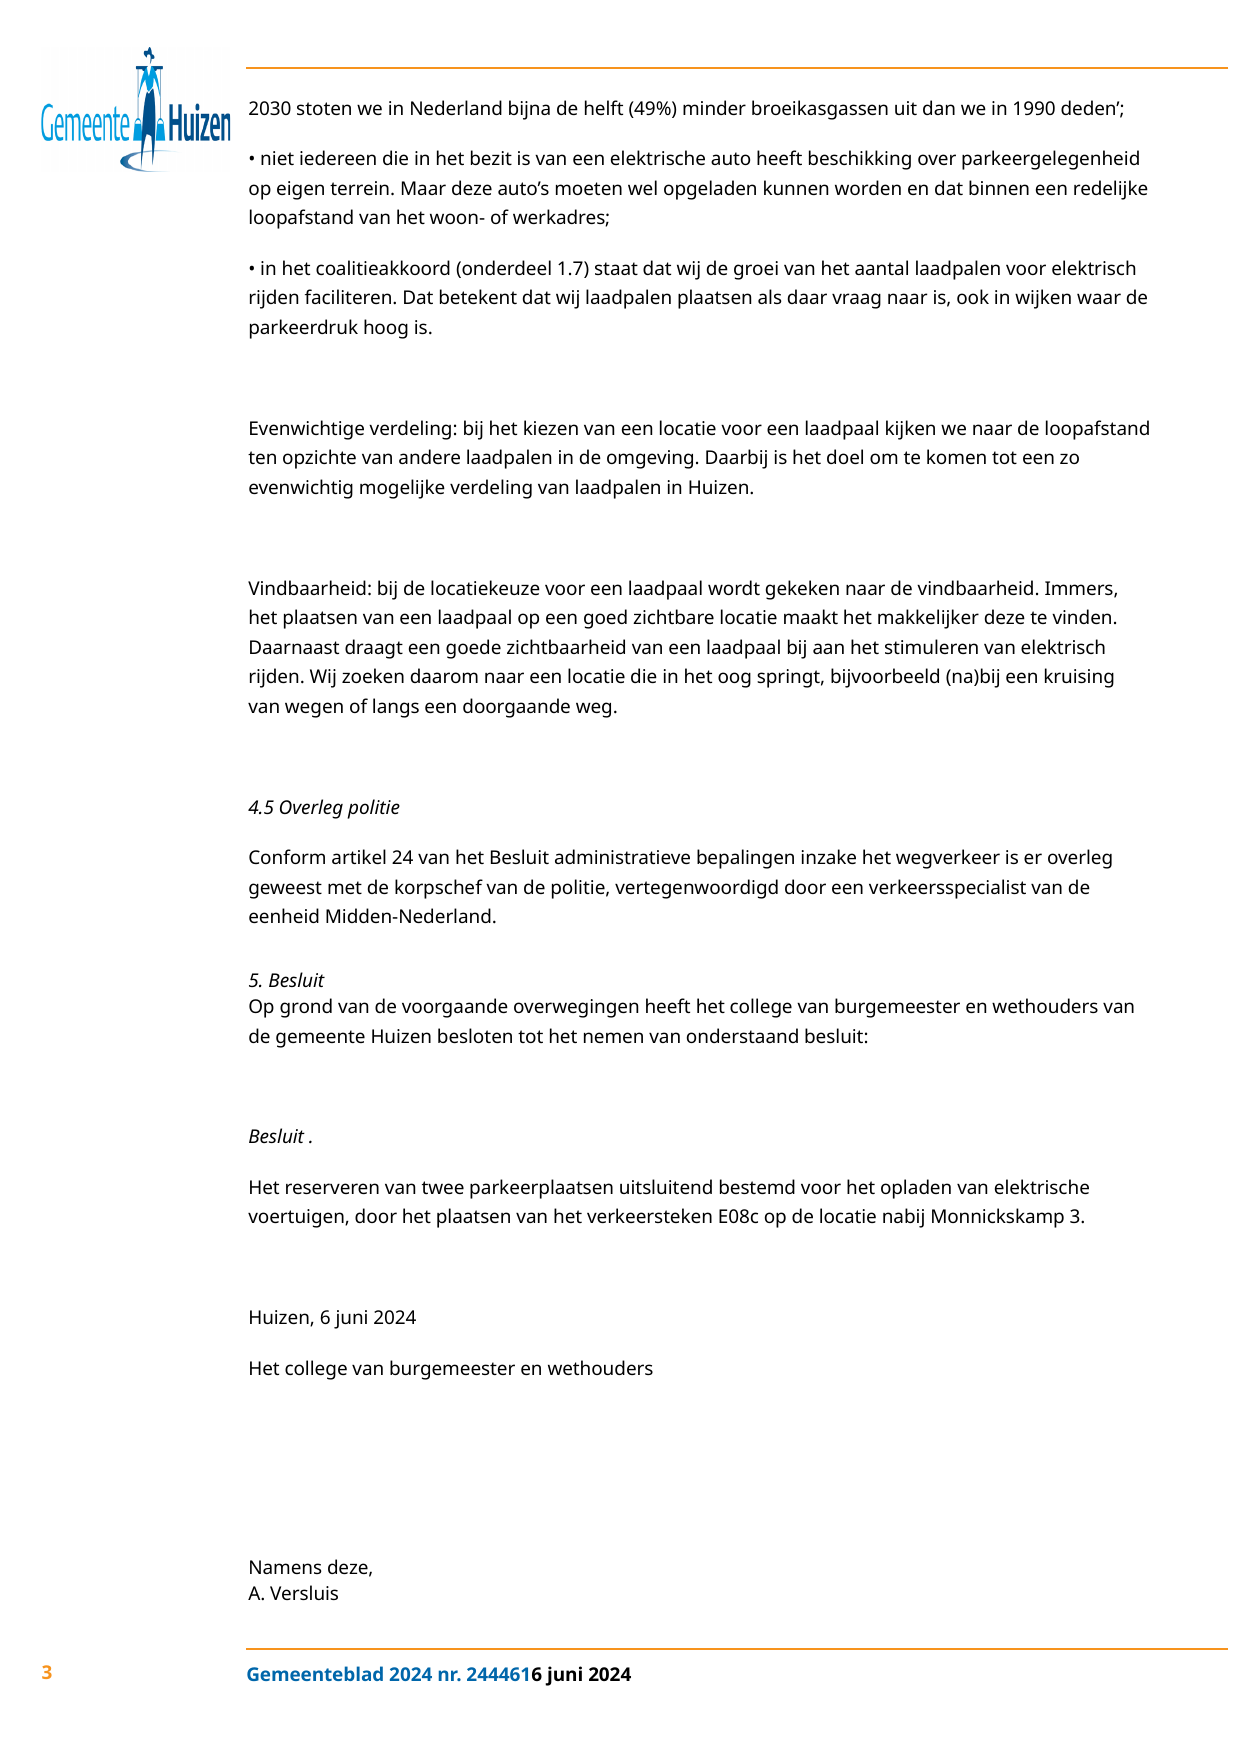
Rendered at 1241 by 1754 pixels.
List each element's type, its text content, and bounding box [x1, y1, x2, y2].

text 2030 stoten we in Nederland bijna de helft (49%) minder broeikasgassen uit dan we in 1990 deden’; [248, 95, 1152, 121]
text Conform artikel 24 van het Besluit administratieve bepalingen inzake het wegverkeer is er overleg geweest met de korpschef van de politie, vertegenwoordigd door een verkeersspecialist van de eenheid Midden-Nederland. [248, 844, 1152, 929]
text 4.5 Overleg politie [248, 794, 1152, 820]
picture [41, 47, 231, 172]
text Op grond van de voorgaande overwegingen heeft het college van burgemeester en wethouders van de gemeente Huizen besloten tot het nemen van onderstaand besluit: [248, 993, 1152, 1048]
text Evenwichtige verdeling: bij het kiezen van een locatie voor een laadpaal kijken we naar de loopafstand ten opzichte van andere laadpalen in de omgeving. Daarbij is het doel om te komen tot een zo evenwichtig mogelijke verdeling van laadpalen in Huizen. [248, 415, 1152, 500]
text Besluit . [248, 1124, 1152, 1149]
text Vindbaarheid: bij de locatiekeuze voor een laadpaal wordt gekeken naar de vindbaarheid. Immers, het plaatsen van een laadpaal op een goed zichtbare locatie maakt het makkelijker deze te vinden. Daarnaast draagt een goede zichtbaarheid van een laadpaal bij aan het stimuleren van elektrisch rijden. Wij zoeken daarom naar een locatie die in het oog springt, bijvoorbeeld (na)bij een kruising van wegen of langs een doorgaande weg. [248, 575, 1152, 719]
text Huizen, 6 juni 2024 [248, 1304, 1152, 1330]
text 5. Besluit [248, 967, 1152, 993]
text • niet iedereen die in het bezit is van een elektrische auto heeft beschikking over parkeergelegenheid op eigen terrein. Maar deze auto’s moeten wel opgeladen kunnen worden en dat binnen een redelijke loopafstand van het woon- of werkadres; [248, 145, 1152, 230]
text Namens deze, [248, 1554, 1152, 1580]
text • in het coalitieakkoord (onderdeel 1.7) staat dat wij de groei van het aantal laadpalen voor elektrisch rijden faciliteren. Dat betekent dat wij laadpalen plaatsen als daar vraag naar is, ook in wijken waar de parkeerdruk hoog is. [248, 255, 1152, 340]
text Het reserveren van twee parkeerplaatsen uitsluitend bestemd voor het opladen van elektrische voertuigen, door het plaatsen van het verkeersteken E08c op de locatie nabij Monnickskamp 3. [248, 1174, 1152, 1229]
text Het college van burgemeester en wethouders [248, 1355, 1152, 1381]
text A. Versluis [248, 1580, 1152, 1605]
